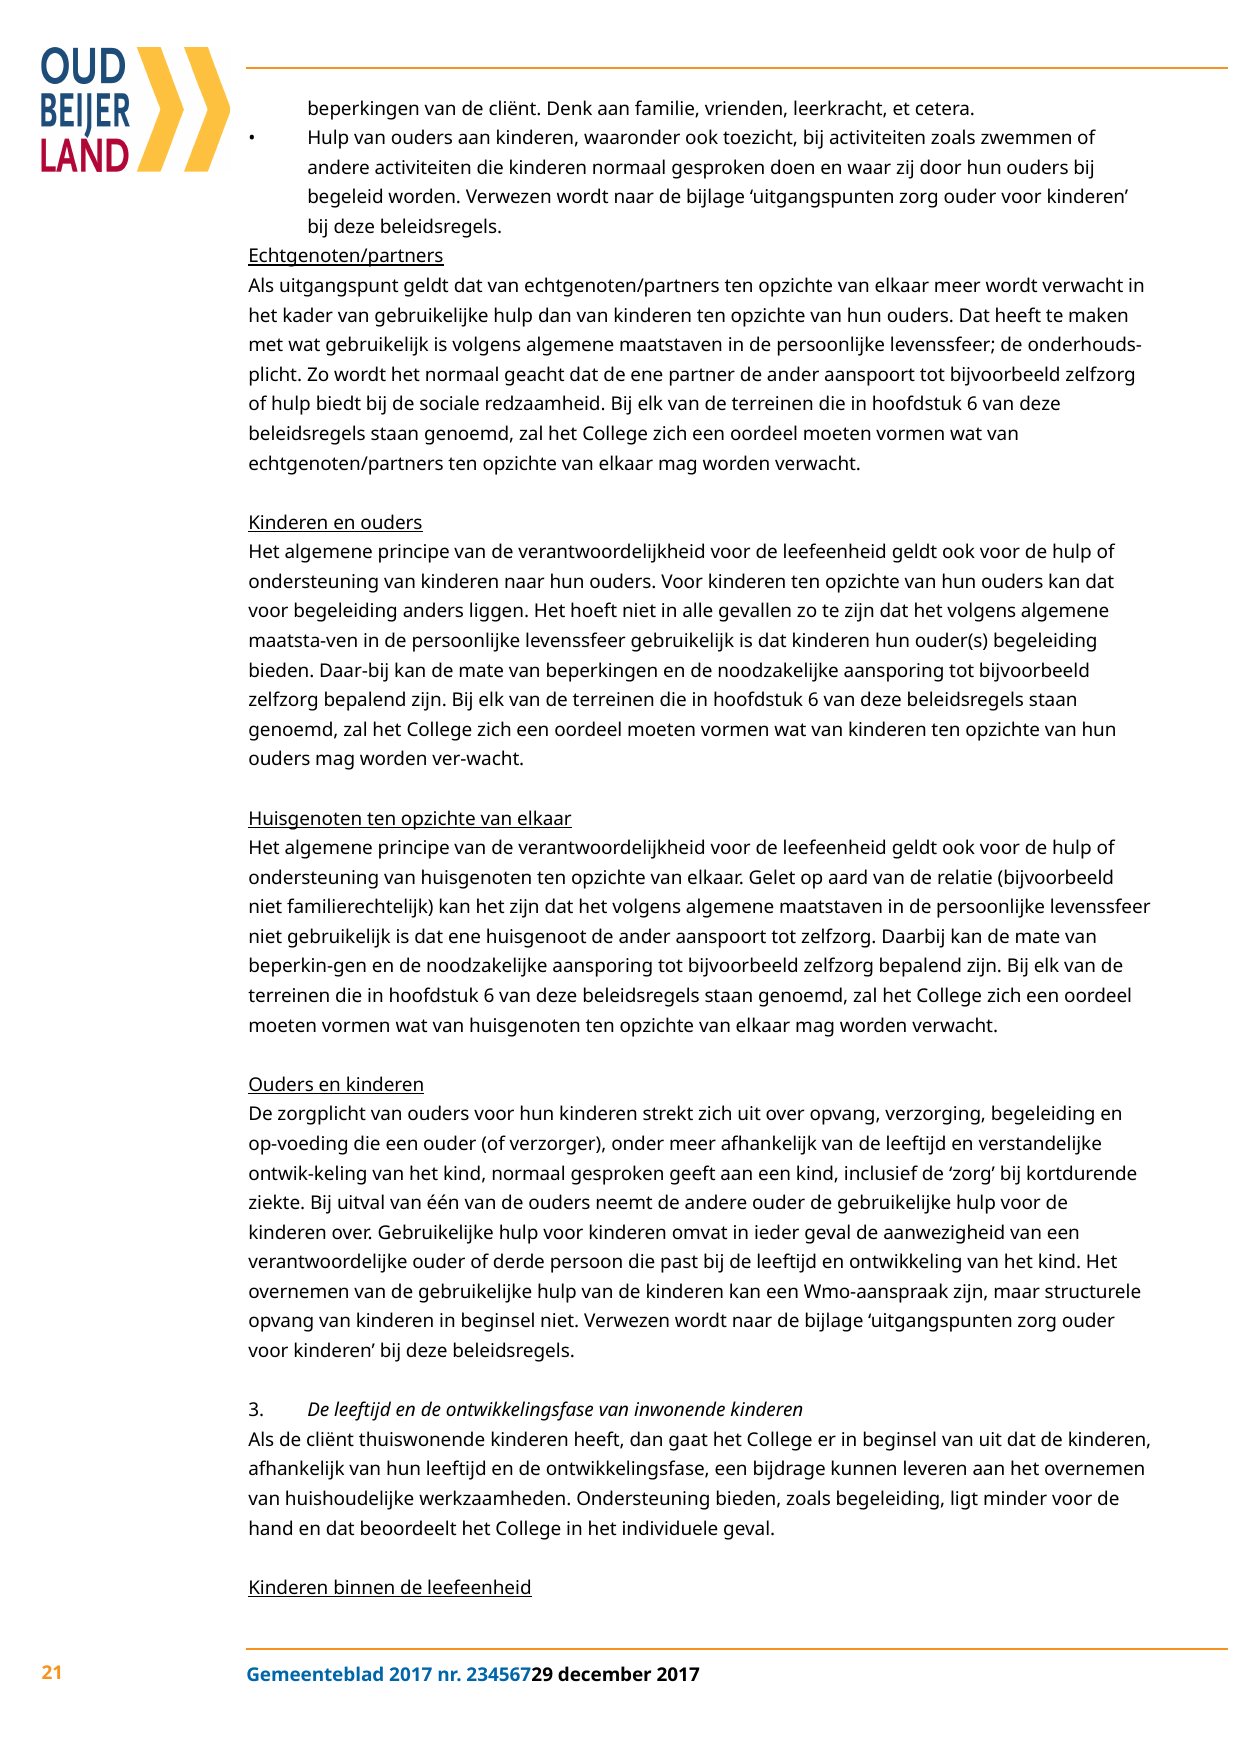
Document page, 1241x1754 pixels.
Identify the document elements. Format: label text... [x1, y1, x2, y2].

text Het algemene principe van de verantwoordelijkheid voor de leefeenheid geldt ook voor de hulp of ondersteuning van kinderen naar hun ouders. Voor kinderen ten opzichte van hun ouders kan dat voor begeleiding anders liggen. Het hoeft niet in alle gevallen zo te zijn dat het volgens algemene maatsta-ven in de persoonlijke levenssfeer gebruikelijk is dat kinderen hun ouder(s) begeleiding bieden. Daar-bij kan de mate van beperkingen en de noodzakelijke aansporing tot bijvoorbeeld zelfzorg bepalend zijn. Bij elk van de terreinen die in hoofdstuk 6 van deze beleidsregels staan genoemd, zal het College zich een oordeel moeten vormen wat van kinderen ten opzichte van hun ouders mag worden ver-wacht. [248, 538, 1152, 771]
text Als de cliënt thuiswonende kinderen heeft, dan gaat het College er in beginsel van uit dat de kinderen, afhankelijk van hun leeftijd en de ontwikkelingsfase, een bijdrage kunnen leveren aan het overnemen van huishoudelijke werkzaamheden. Ondersteuning bieden, zoals begeleiding, ligt minder voor de hand en dat beoordeelt het College in het individuele geval. [248, 1426, 1152, 1541]
text Echtgenoten/partners [248, 243, 1152, 268]
list Hulp van ouders aan kinderen, waaronder ook toezicht, bij activiteiten zoals zwemmen of andere activiteiten die kinderen normaal gesproken doen en waar zij door hun ouders bij begeleid worden. Verwezen wordt naar de bijlage ‘uitgangspunten zorg ouder voor kinderen’ bij deze beleidsregels. [248, 124, 1152, 239]
text De zorgplicht van ouders voor hun kinderen strekt zich uit over opvang, verzorging, begeleiding en op-voeding die een ouder (of verzorger), onder meer afhankelijk van de leeftijd en verstandelijke ontwik-keling van het kind, normaal gesproken geeft aan een kind, inclusief de ‘zorg’ bij kortdurende ziekte. Bij uitval van één van de ouders neemt de andere ouder de gebruikelijke hulp voor de kinderen over. Gebruikelijke hulp voor kinderen omvat in ieder geval de aanwezigheid van een verantwoordelijke ouder of derde persoon die past bij de leeftijd en ontwikkeling van het kind. Het overnemen van de gebruikelijke hulp van de kinderen kan een Wmo-aanspraak zijn, maar structurele opvang van kinderen in beginsel niet. Verwezen wordt naar de bijlage ‘uitgangspunten zorg ouder voor kinderen’ bij deze beleidsregels. [248, 1101, 1152, 1363]
text Ouders en kinderen [248, 1071, 1152, 1097]
list beperkingen van de cliënt. Denk aan familie, vrienden, leerkracht, et cetera. [248, 95, 1152, 121]
picture [41, 47, 231, 172]
text Als uitgangspunt geldt dat van echtgenoten/partners ten opzichte van elkaar meer wordt verwacht in het kader van gebruikelijke hulp dan van kinderen ten opzichte van hun ouders. Dat heeft te maken met wat gebruikelijk is volgens algemene maatstaven in de persoonlijke levenssfeer; de onderhouds-plicht. Zo wordt het normaal geacht dat de ene partner de ander aanspoort tot bijvoorbeeld zelfzorg of hulp biedt bij de sociale redzaamheid. Bij elk van de terreinen die in hoofdstuk 6 van deze beleidsregels staan genoemd, zal het College zich een oordeel moeten vormen wat van echtgenoten/partners ten opzichte van elkaar mag worden verwacht. [248, 272, 1152, 476]
list De leeftijd en de ontwikkelingsfase van inwonende kinderen [248, 1396, 1152, 1422]
text Kinderen en ouders [248, 509, 1152, 535]
text Kinderen binnen de leefeenheid [248, 1574, 1152, 1600]
text Huisgenoten ten opzichte van elkaar [248, 805, 1152, 831]
text Het algemene principe van de verantwoordelijkheid voor de leefeenheid geldt ook voor de hulp of ondersteuning van huisgenoten ten opzichte van elkaar. Gelet op aard van de relatie (bijvoorbeeld niet familierechtelijk) kan het zijn dat het volgens algemene maatstaven in de persoonlijke levenssfeer niet gebruikelijk is dat ene huisgenoot de ander aanspoort tot zelfzorg. Daarbij kan de mate van beperkin-gen en de noodzakelijke aansporing tot bijvoorbeeld zelfzorg bepalend zijn. Bij elk van de terreinen die in hoofdstuk 6 van deze beleidsregels staan genoemd, zal het College zich een oordeel moeten vormen wat van huisgenoten ten opzichte van elkaar mag worden verwacht. [248, 834, 1152, 1038]
